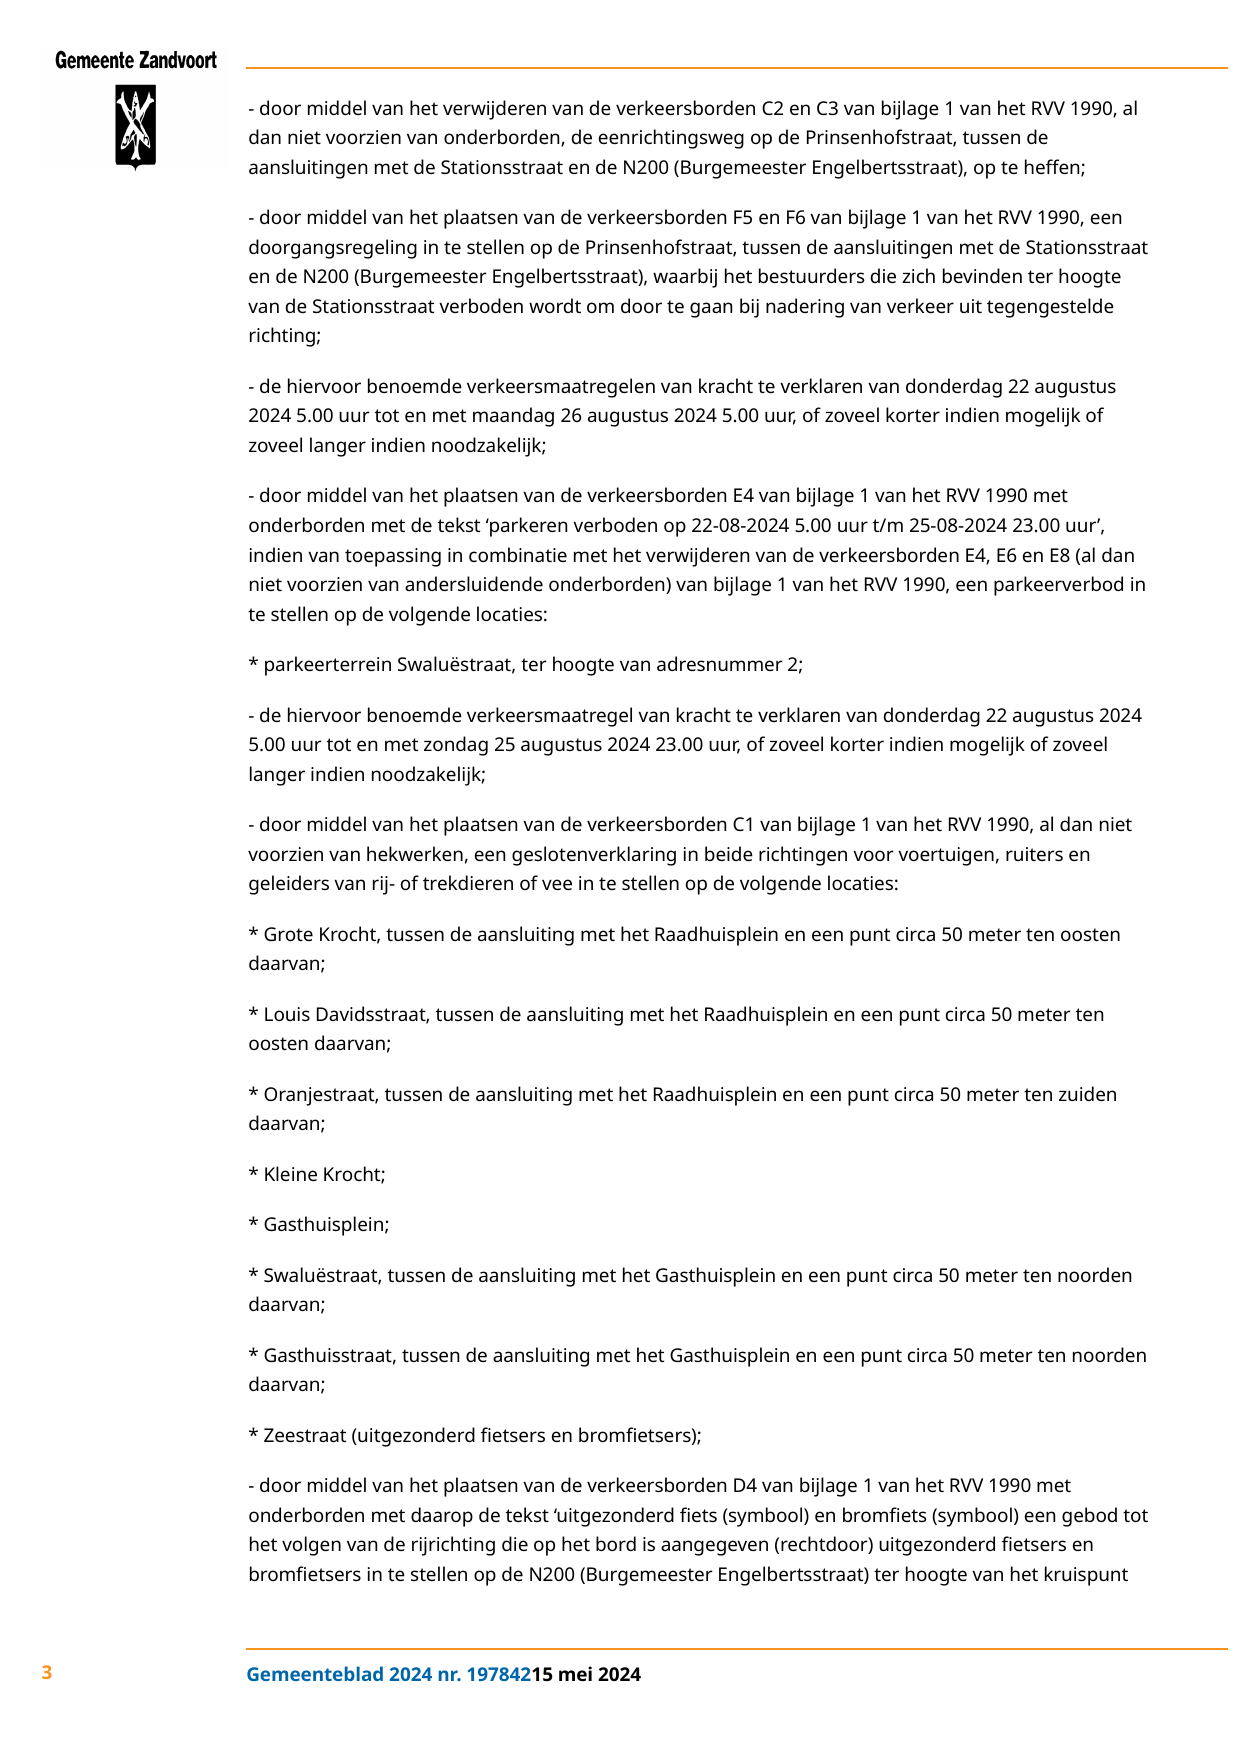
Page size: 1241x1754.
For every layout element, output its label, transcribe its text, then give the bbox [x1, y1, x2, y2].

text - door middel van het verwijderen van de verkeersborden C2 en C3 van bijlage 1 van het RVV 1990, al dan niet voorzien van onderborden, de eenrichtingsweg op de Prinsenhofstraat, tussen de aansluitingen met de Stationsstraat en de N200 (Burgemeester Engelbertsstraat), op te heffen; [248, 95, 1152, 180]
text * Louis Davidsstraat, tussen de aansluiting met het Raadhuisplein en een punt circa 50 meter ten oosten daarvan; [248, 1001, 1152, 1056]
text * Gasthuisstraat, tussen de aansluiting met het Gasthuisplein en een punt circa 50 meter ten noorden daarvan; [248, 1342, 1152, 1397]
text * Zeestraat (uitgezonderd fietsers en bromfietsers); [248, 1422, 1152, 1448]
text - door middel van het plaatsen van de verkeersborden C1 van bijlage 1 van het RVV 1990, al dan niet voorzien van hekwerken, een geslotenverklaring in beide richtingen voor voertuigen, ruiters en geleiders van rij- of trekdieren of vee in te stellen op de volgende locaties: [248, 811, 1152, 896]
text * Kleine Krocht; [248, 1161, 1152, 1187]
text - door middel van het plaatsen van de verkeersborden E4 van bijlage 1 van het RVV 1990 met onderborden met de tekst ‘parkeren verboden op 22-08-2024 5.00 uur t/m 25-08-2024 23.00 uur’, indien van toepassing in combinatie met het verwijderen van de verkeersborden E4, E6 en E8 (al dan niet voorzien van andersluidende onderborden) van bijlage 1 van het RVV 1990, een parkeerverbod in te stellen op de volgende locaties: [248, 483, 1152, 627]
text * parkeerterrein Swaluëstraat, ter hoogte van adresnummer 2; [248, 651, 1152, 677]
text - door middel van het plaatsen van de verkeersborden D4 van bijlage 1 van het RVV 1990 met onderborden met daarop de tekst ‘uitgezonderd fiets (symbool) en bromfiets (symbool) een gebod tot het volgen van de rijrichting die op het bord is aangegeven (rechtdoor) uitgezonderd fietsers en bromfietsers in te stellen op de N200 (Burgemeester Engelbertsstraat) ter hoogte van het kruispunt [248, 1472, 1152, 1587]
text * Swaluëstraat, tussen de aansluiting met het Gasthuisplein en een punt circa 50 meter ten noorden daarvan; [248, 1262, 1152, 1317]
text - door middel van het plaatsen van de verkeersborden F5 en F6 van bijlage 1 van het RVV 1990, een doorgangsregeling in te stellen op de Prinsenhofstraat, tussen de aansluitingen met de Stationsstraat en de N200 (Burgemeester Engelbertsstraat), waarbij het bestuurders die zich bevinden ter hoogte van de Stationsstraat verboden wordt om door te gaan bij nadering van verkeer uit tegengestelde richting; [248, 204, 1152, 348]
text * Oranjestraat, tussen de aansluiting met het Raadhuisplein en een punt circa 50 meter ten zuiden daarvan; [248, 1081, 1152, 1136]
picture [41, 47, 231, 172]
text - de hiervoor benoemde verkeersmaatregelen van kracht te verklaren van donderdag 22 augustus 2024 5.00 uur tot en met maandag 26 augustus 2024 5.00 uur, of zoveel korter indien mogelijk of zoveel langer indien noodzakelijk; [248, 373, 1152, 458]
text - de hiervoor benoemde verkeersmaatregel van kracht te verklaren van donderdag 22 augustus 2024 5.00 uur tot en met zondag 25 augustus 2024 23.00 uur, of zoveel korter indien mogelijk of zoveel langer indien noodzakelijk; [248, 702, 1152, 787]
text * Gasthuisplein; [248, 1211, 1152, 1237]
text * Grote Krocht, tussen de aansluiting met het Raadhuisplein en een punt circa 50 meter ten oosten daarvan; [248, 921, 1152, 976]
